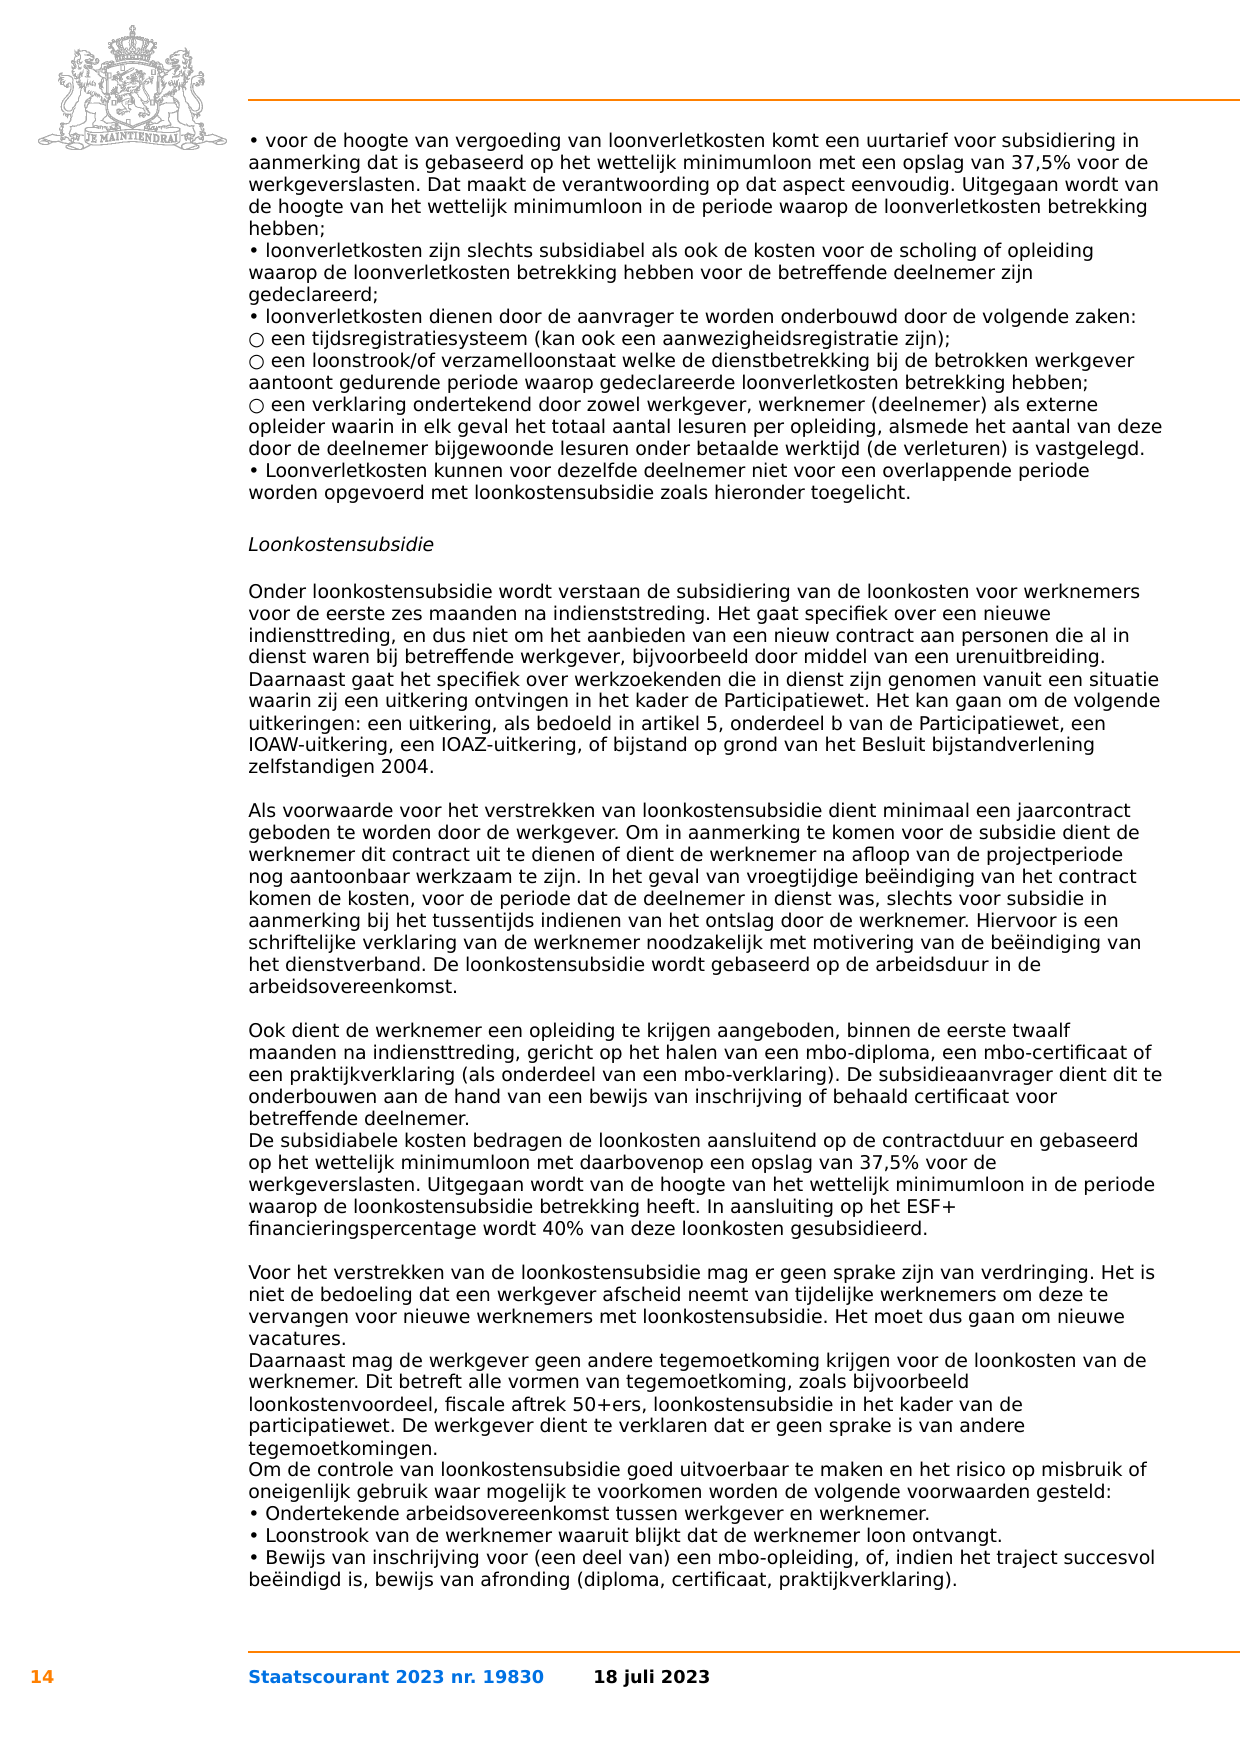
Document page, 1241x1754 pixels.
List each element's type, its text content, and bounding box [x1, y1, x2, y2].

text • voor de hoogte van vergoeding van loonverletkosten komt een uurtarief voor subsidiering in aanmerking dat is gebaseerd op het wettelijk minimumloon met een opslag van 37,5% voor de werkgeverslasten. Dat maakt de verantwoording op dat aspect eenvoudig. Uitgegaan wordt van de hoogte van het wettelijk minimumloon in de periode waarop de loonverletkosten betrekking hebben; [248, 130, 1163, 240]
text • loonverletkosten dienen door de aanvrager te worden onderbouwd door de volgende zaken: [248, 306, 1163, 328]
text ○ een loonstrook/of verzamelloonstaat welke de dienstbetrekking bij de betrokken werkgever aantoont gedurende periode waarop gedeclareerde loonverletkosten betrekking hebben; [248, 350, 1163, 394]
text ○ een verklaring ondertekend door zowel werkgever, werknemer (deelnemer) als externe opleider waarin in elk geval het totaal aantal lesuren per opleiding, alsmede het aantal van deze door de deelnemer bijgewoonde lesuren onder betaalde werktijd (de verleturen) is vastgelegd. [248, 394, 1163, 459]
text • Loonstrook van de werknemer waaruit blijkt dat de werknemer loon ontvangt. [248, 1525, 1163, 1547]
picture [38, 25, 227, 150]
text Om de controle van loonkostensubsidie goed uitvoerbaar te maken en het risico op misbruik of oneigenlijk gebruik waar mogelijk te voorkomen worden de volgende voorwaarden gesteld: [248, 1459, 1163, 1503]
text Ook dient de werknemer een opleiding te krijgen aangeboden, binnen de eerste twaalf maanden na indiensttreding, gericht op het halen van een mbo-diploma, een mbo-certificaat of een praktijkverklaring (als onderdeel van een mbo-verklaring). De subsidieaanvrager dient dit te onderbouwen aan de hand van een bewijs van inschrijving of behaald certificaat voor betreffende deelnemer. [248, 1020, 1163, 1130]
text • Ondertekende arbeidsovereenkomst tussen werkgever en werknemer. [248, 1503, 1163, 1525]
subtitle Loonkostensubsidie [248, 533, 1163, 556]
text Daarnaast mag de werkgever geen andere tegemoetkoming krijgen voor de loonkosten van de werknemer. Dit betreft alle vormen van tegemoetkoming, zoals bijvoorbeeld loonkostenvoordeel, fiscale aftrek 50+ers, loonkostensubsidie in het kader van de participatiewet. De werkgever dient te verklaren dat er geen sprake is van andere tegemoetkomingen. [248, 1349, 1163, 1459]
text • Bewijs van inschrijving voor (een deel van) een mbo-opleiding, of, indien het traject succesvol beëindigd is, bewijs van afronding (diploma, certificaat, praktijkverklaring). [248, 1547, 1163, 1591]
text • Loonverletkosten kunnen voor dezelfde deelnemer niet voor een overlappende periode worden opgevoerd met loonkostensubsidie zoals hieronder toegelicht. [248, 459, 1163, 503]
text Voor het verstrekken van de loonkostensubsidie mag er geen sprake zijn van verdringing. Het is niet de bedoeling dat een werkgever afscheid neemt van tijdelijke werknemers om deze te vervangen voor nieuwe werknemers met loonkostensubsidie. Het moet dus gaan om nieuwe vacatures. [248, 1262, 1163, 1349]
text Als voorwaarde voor het verstrekken van loonkostensubsidie dient minimaal een jaarcontract geboden te worden door de werkgever. Om in aanmerking te komen voor de subsidie dient de werknemer dit contract uit te dienen of dient de werknemer na afloop van de projectperiode nog aantoonbaar werkzaam te zijn. In het geval van vroegtijdige beëindiging van het contract komen de kosten, voor de periode dat de deelnemer in dienst was, slechts voor subsidie in aanmerking bij het tussentijds indienen van het ontslag door de werknemer. Hiervoor is een schriftelijke verklaring van de werknemer noodzakelijk met motivering van de beëindiging van het dienstverband. De loonkostensubsidie wordt gebaseerd op de arbeidsduur in de arbeidsovereenkomst. [248, 800, 1163, 998]
text Onder loonkostensubsidie wordt verstaan de subsidiering van de loonkosten voor werknemers voor de eerste zes maanden na indienststreding. Het gaat specifiek over een nieuwe indiensttreding, en dus niet om het aanbieden van een nieuw contract aan personen die al in dienst waren bij betreffende werkgever, bijvoorbeeld door middel van een urenuitbreiding. Daarnaast gaat het specifiek over werkzoekenden die in dienst zijn genomen vanuit een situatie waarin zij een uitkering ontvingen in het kader de Participatiewet. Het kan gaan om de volgende uitkeringen: een uitkering, als bedoeld in artikel 5, onderdeel b van de Participatiewet, een IOAW-uitkering, een IOAZ-uitkering, of bijstand op grond van het Besluit bijstandverlening zelfstandigen 2004. [248, 581, 1163, 778]
text De subsidiabele kosten bedragen de loonkosten aansluitend op de contractduur en gebaseerd op het wettelijk minimumloon met daarbovenop een opslag van 37,5% voor de werkgeverslasten. Uitgegaan wordt van de hoogte van het wettelijk minimumloon in de periode waarop de loonkostensubsidie betrekking heeft. In aansluiting op het ESF+ financieringspercentage wordt 40% van deze loonkosten gesubsidieerd. [248, 1130, 1163, 1240]
text ○ een tijdsregistratiesysteem (kan ook een aanwezigheidsregistratie zijn); [248, 328, 1163, 350]
text • loonverletkosten zijn slechts subsidiabel als ook de kosten voor de scholing of opleiding waarop de loonverletkosten betrekking hebben voor de betreffende deelnemer zijn gedeclareerd; [248, 240, 1163, 306]
